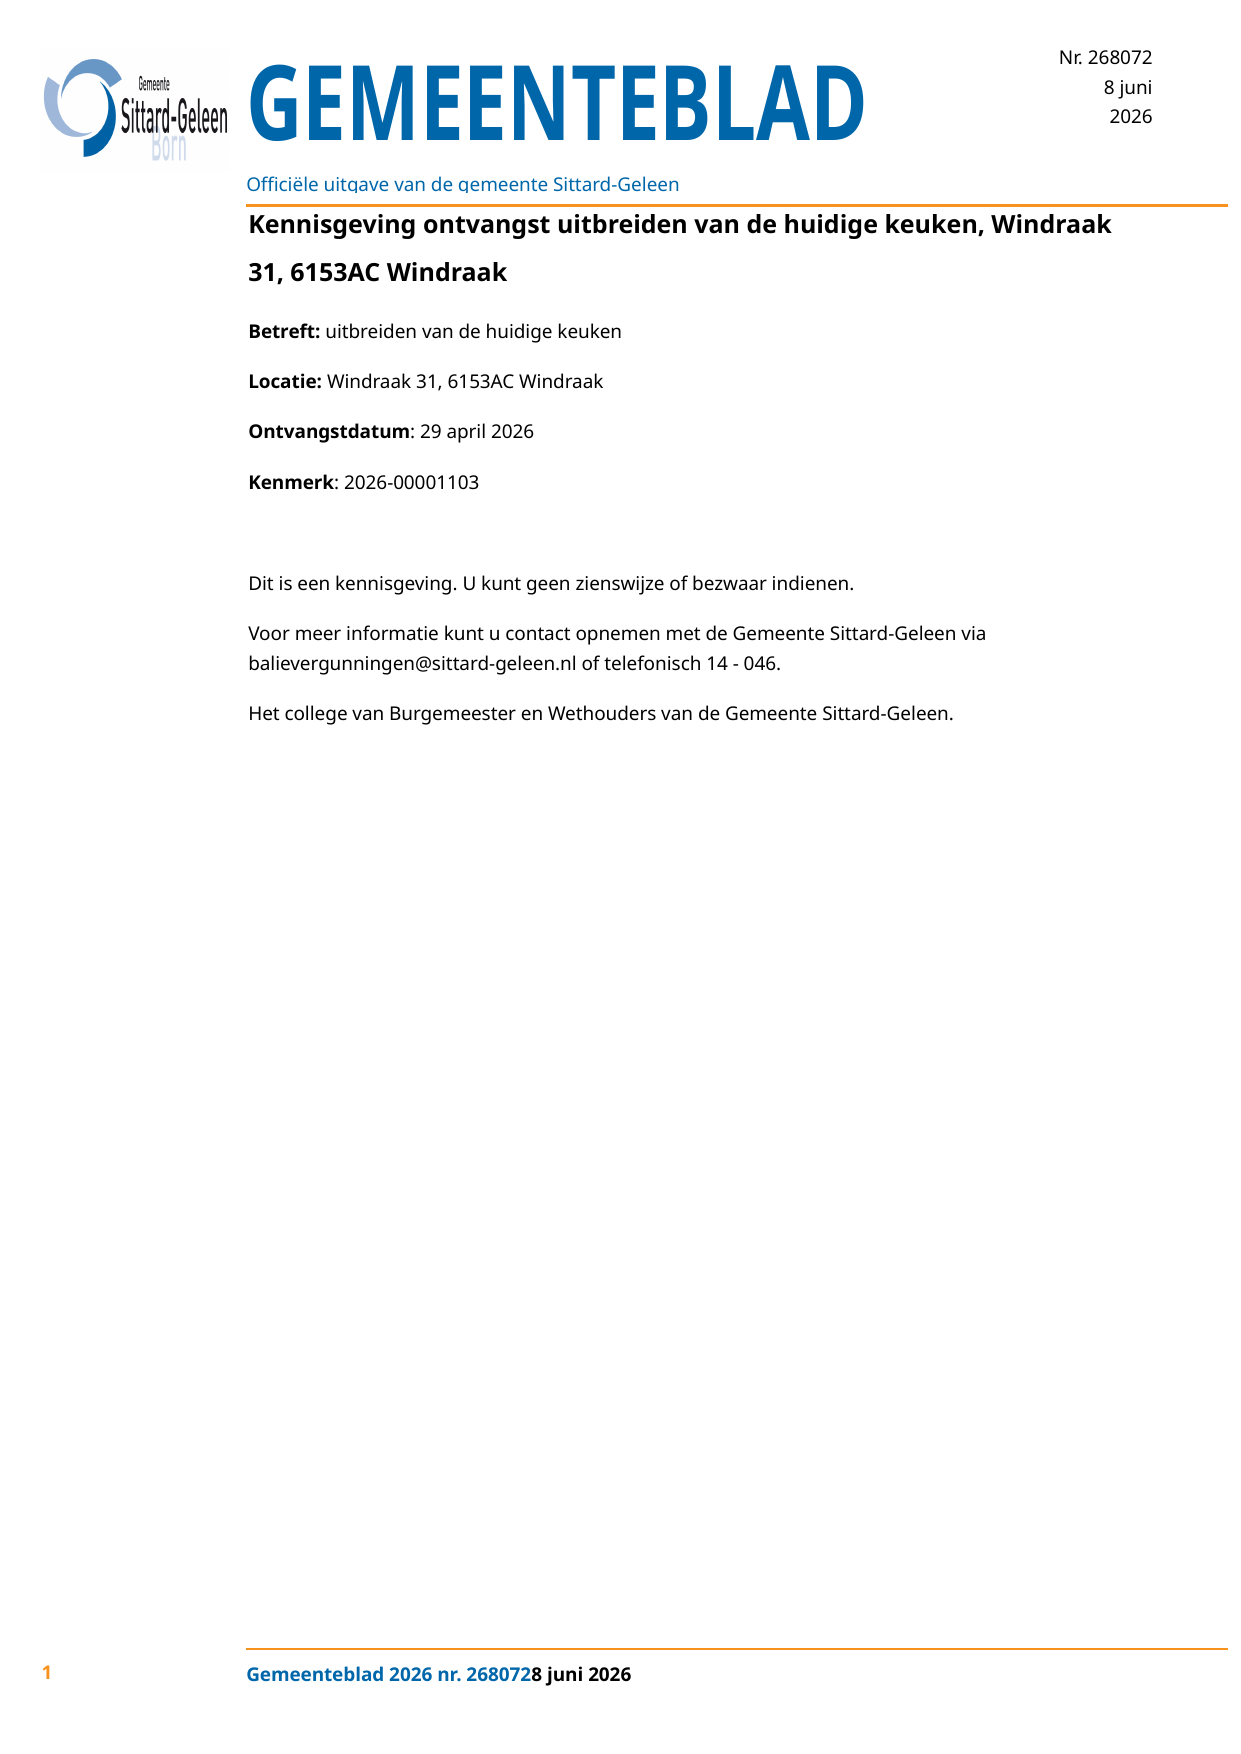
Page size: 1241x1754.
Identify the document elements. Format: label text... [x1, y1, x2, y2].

text Het college van Burgemeester en Wethouders van de Gemeente Sittard-Geleen. [248, 700, 1152, 726]
text Ontvangstdatum: 29 april 2026 [248, 419, 1152, 444]
picture [41, 47, 231, 172]
text Locatie: Windraak 31, 6153AC Windraak [248, 368, 1152, 394]
text Dit is een kennisgeving. U kunt geen zienswijze of bezwaar indienen. [248, 570, 1152, 596]
text Kenmerk: 2026-00001103 [248, 469, 1152, 495]
text Kennisgeving ontvangst uitbreiden van de huidige keuken, Windraak 31, 6153AC Windraak [248, 207, 1152, 288]
text Betreft: uitbreiden van de huidige keuken [248, 318, 1152, 344]
text Voor meer informatie kunt u contact opnemen met de Gemeente Sittard-Geleen via balievergunningen@sittard-geleen.nl of telefonisch 14 - 046. [248, 620, 1152, 676]
